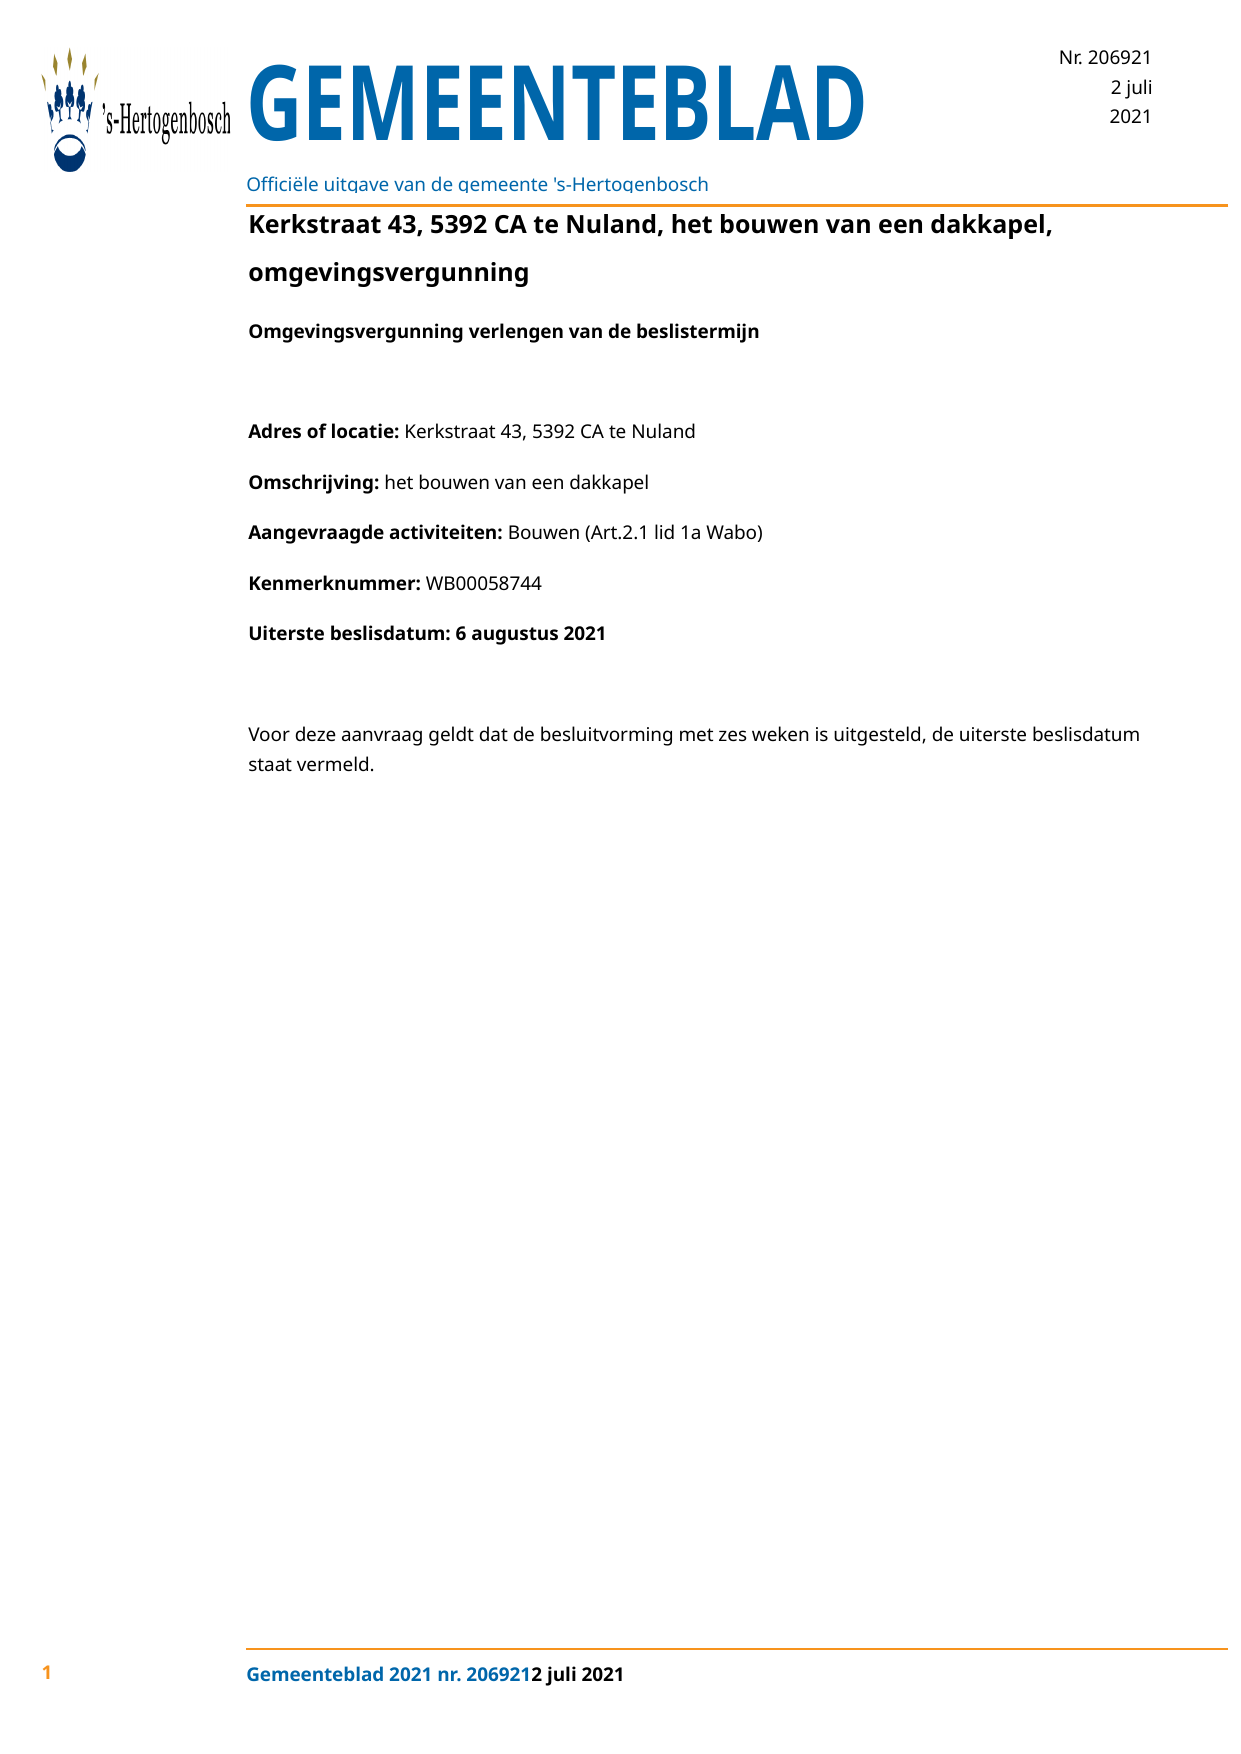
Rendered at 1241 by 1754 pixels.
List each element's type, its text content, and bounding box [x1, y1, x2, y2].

text Voor deze aanvraag geldt dat de besluitvorming met zes weken is uitgesteld, de uiterste beslisdatum staat vermeld. [248, 721, 1152, 777]
text Kenmerknummer: WB00058744 [248, 570, 1152, 596]
text Uiterste beslisdatum: 6 augustus 2021 [248, 620, 1152, 646]
text Omschrijving: het bouwen van een dakkapel [248, 469, 1152, 495]
text Kerkstraat 43, 5392 CA te Nuland, het bouwen van een dakkapel, omgevingsvergunning [248, 207, 1152, 288]
text Aangevraagde activiteiten: Bouwen (Art.2.1 lid 1a Wabo) [248, 519, 1152, 545]
text Omgevingsvergunning verlengen van de beslistermijn [248, 318, 1152, 344]
picture [41, 47, 231, 172]
text Adres of locatie: Kerkstraat 43, 5392 CA te Nuland [248, 419, 1152, 444]
